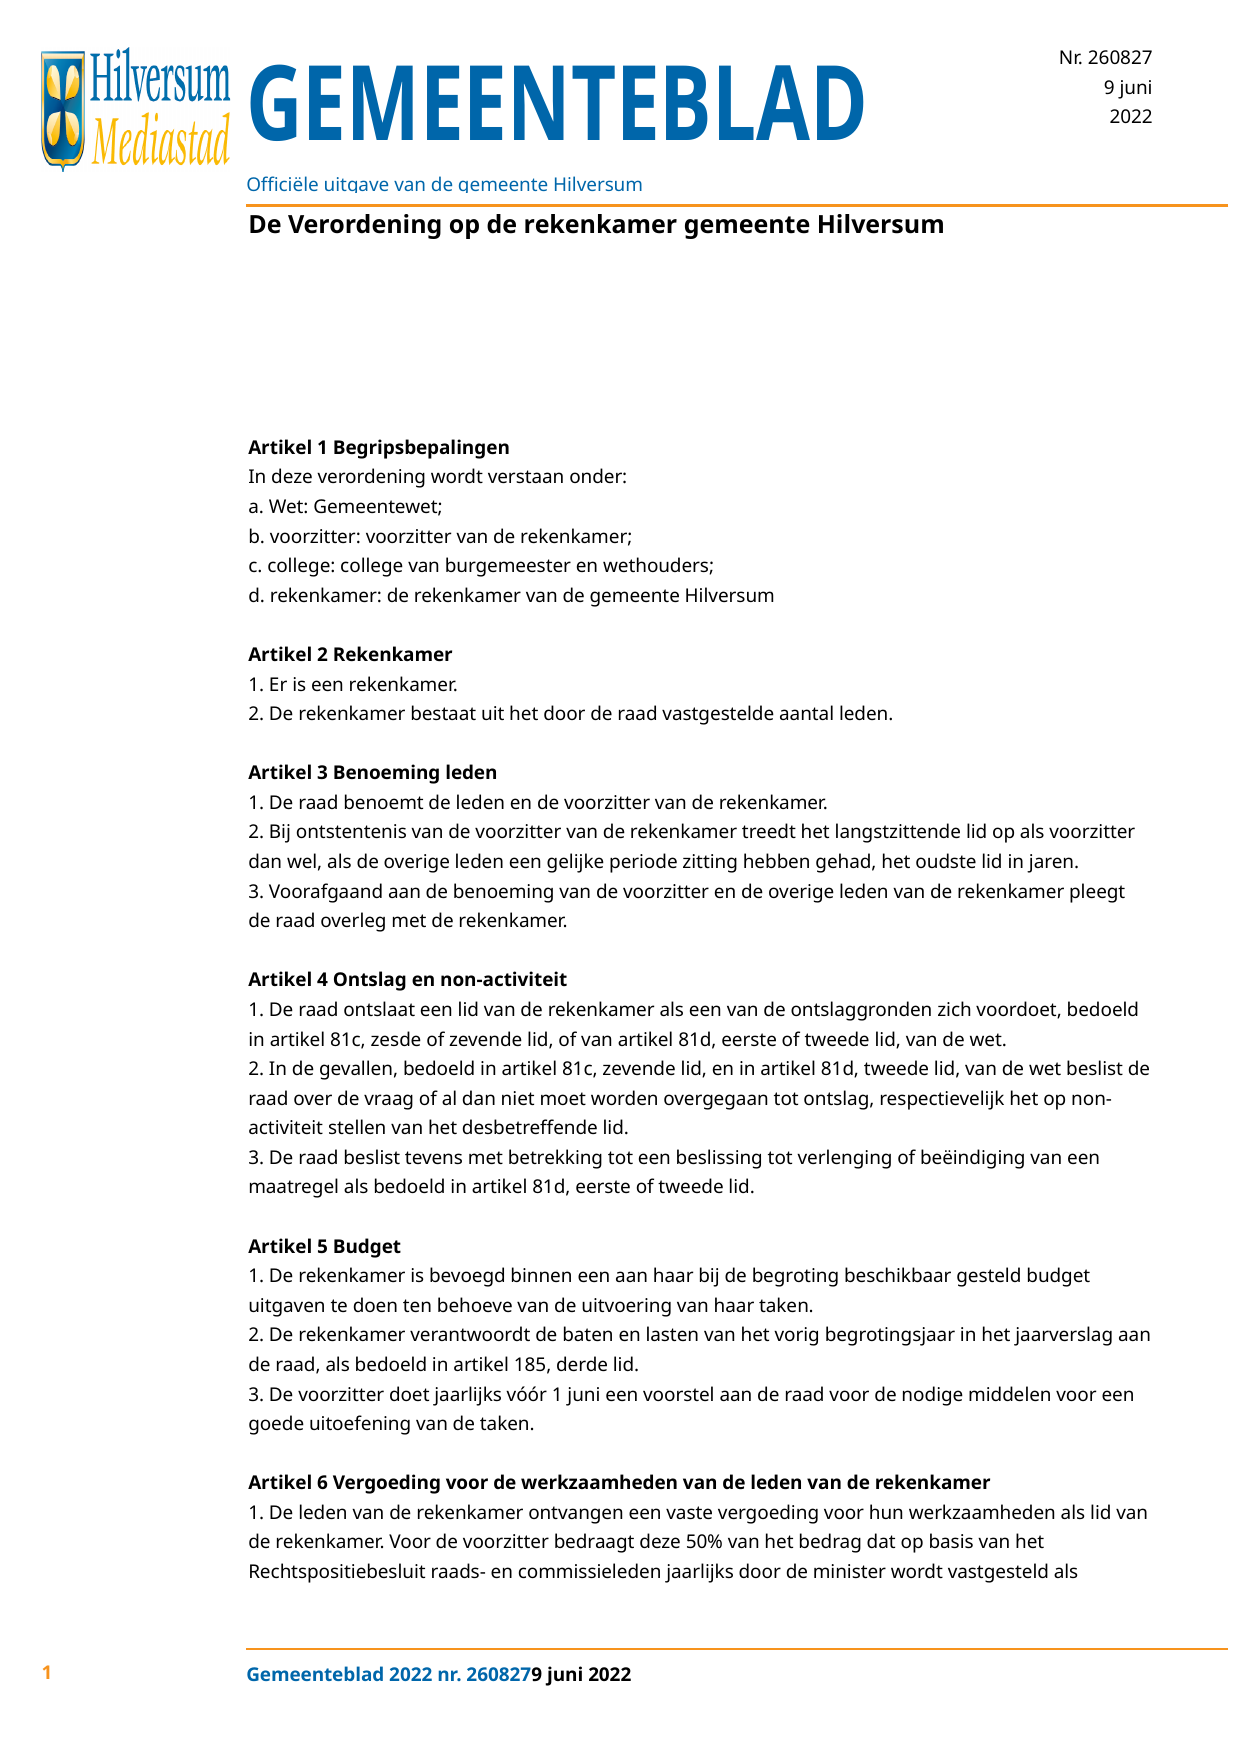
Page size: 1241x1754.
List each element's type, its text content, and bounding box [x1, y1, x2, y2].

text Artikel 1 Begripsbepalingen [248, 434, 1152, 460]
text Artikel 5 Budget [248, 1233, 1152, 1258]
text 1. Er is een rekenkamer. [248, 671, 1152, 696]
text a. Wet: Gemeentewet; [248, 493, 1152, 519]
text 1. De raad ontslaat een lid van de rekenkamer als een van de ontslaggronden zich voordoet, bedoeld in artikel 81c, zesde of zevende lid, of van artikel 81d, eerste of tweede lid, van de wet. [248, 996, 1152, 1051]
text 1. De rekenkamer is bevoegd binnen een aan haar bij de begroting beschikbaar gesteld budget uitgaven te doen ten behoeve van de uitvoering van haar taken. [248, 1262, 1152, 1318]
text 1. De leden van de rekenkamer ontvangen een vaste vergoeding voor hun werkzaamheden als lid van de rekenkamer. Voor de voorzitter bedraagt deze 50% van het bedrag dat op basis van het Rechtspositiebesluit raads- en commissieleden jaarlijks door de minister wordt vastgesteld als [248, 1499, 1152, 1584]
text Artikel 4 Ontslag en non-activiteit [248, 967, 1152, 992]
text d. rekenkamer: de rekenkamer van de gemeente Hilversum [248, 582, 1152, 608]
text Artikel 3 Benoeming leden [248, 759, 1152, 785]
text b. voorzitter: voorzitter van de rekenkamer; [248, 523, 1152, 548]
text 3. Voorafgaand aan de benoeming van de voorzitter en de overige leden van de rekenkamer pleegt de raad overleg met de rekenkamer. [248, 878, 1152, 933]
text 3. De voorzitter doet jaarlijks vóór 1 juni een voorstel aan de raad voor de nodige middelen voor een goede uitoefening van de taken. [248, 1381, 1152, 1436]
text c. college: college van burgemeester en wethouders; [248, 552, 1152, 578]
text 1. De raad benoemt de leden en de voorzitter van de rekenkamer. [248, 789, 1152, 815]
text 2. De rekenkamer bestaat uit het door de raad vastgestelde aantal leden. [248, 700, 1152, 726]
text Artikel 2 Rekenkamer [248, 641, 1152, 667]
text 2. De rekenkamer verantwoordt de baten en lasten van het vorig begrotingsjaar in het jaarverslag aan de raad, als bedoeld in artikel 185, derde lid. [248, 1322, 1152, 1377]
text De Verordening op de rekenkamer gemeente Hilversum [248, 207, 1152, 241]
text 2. In de gevallen, bedoeld in artikel 81c, zevende lid, en in artikel 81d, tweede lid, van de wet beslist de raad over de vraag of al dan niet moet worden overgegaan tot ontslag, respectievelijk het op non-activiteit stellen van het desbetreffende lid. [248, 1055, 1152, 1140]
text 3. De raad beslist tevens met betrekking tot een beslissing tot verlenging of beëindiging van een maatregel als bedoeld in artikel 81d, eerste of tweede lid. [248, 1144, 1152, 1199]
picture [41, 47, 231, 172]
text 2. Bij ontstentenis van de voorzitter van de rekenkamer treedt het langstzittende lid op als voorzitter dan wel, als de overige leden een gelijke periode zitting hebben gehad, het oudste lid in jaren. [248, 819, 1152, 874]
text In deze verordening wordt verstaan onder: [248, 464, 1152, 489]
text Artikel 6 Vergoeding voor de werkzaamheden van de leden van de rekenkamer [248, 1469, 1152, 1495]
